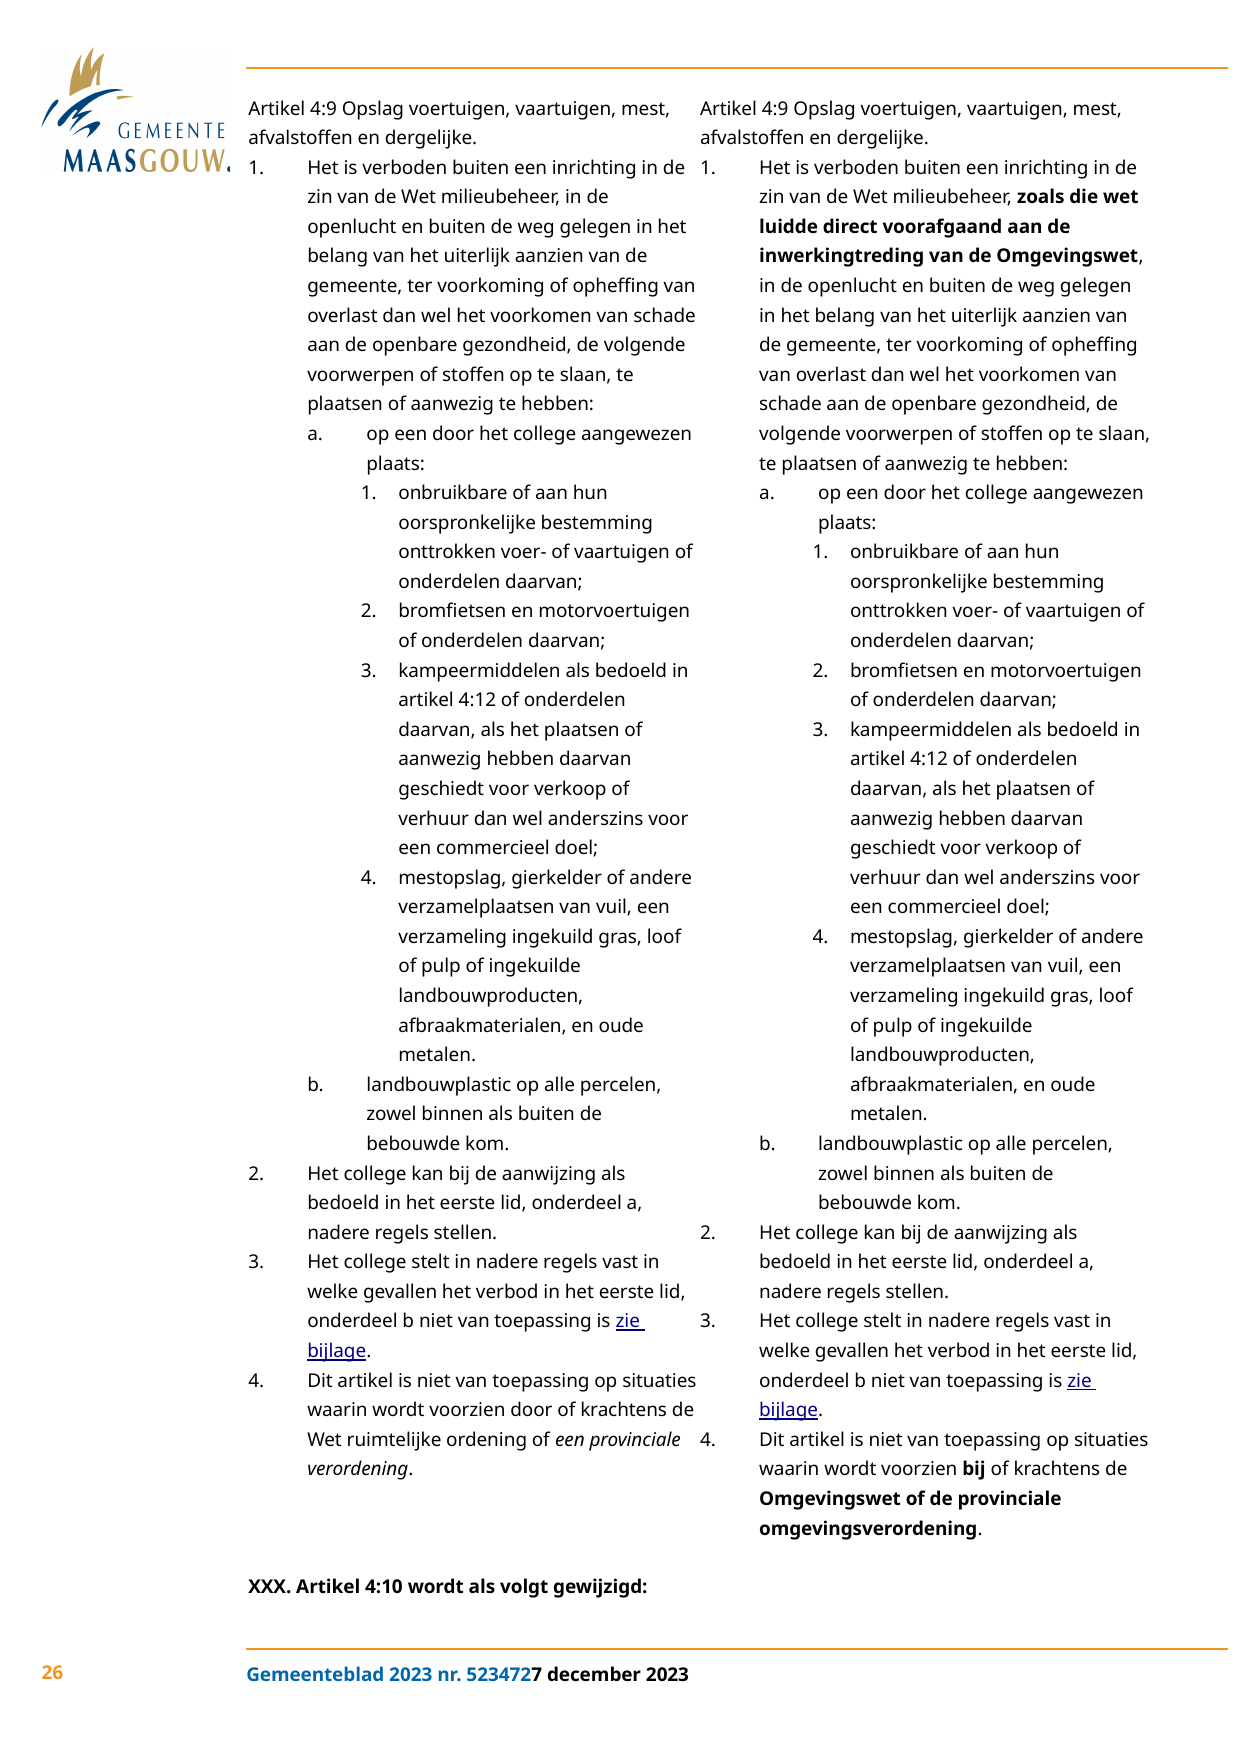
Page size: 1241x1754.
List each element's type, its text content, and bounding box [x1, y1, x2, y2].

table_cell Artikel 4:9 Opslag voertuigen, vaartuigen, mest, afvalstoffen en dergelijke. Het is verboden buiten een inrichting in de zin van de Wet milieubeheer, zoals die wet luidde direct voorafgaand aan de inwerkingtreding van de Omgevingswet, in de openlucht en buiten de weg gelegen in het belang van het uiterlijk aanzien van de gemeente, ter voorkoming of opheffing van overlast dan wel het voorkomen van schade aan de openbare gezondheid, de volgende voorwerpen of stoffen op te slaan, te plaatsen of aanwezig te hebben: op een door het college aangewezen plaats: onbruikbare of aan hun oorspronkelijke bestemming onttrokken voer- of vaartuigen of onderdelen daarvan; bromfietsen en motorvoertuigen of onderdelen daarvan; kampeermiddelen als bedoeld in artikel 4:12 of onderdelen daarvan, als het plaatsen of aanwezig hebben daarvan geschiedt voor verkoop of verhuur dan wel anderszins voor een commercieel doel; mestopslag, gierkelder of andere verzamelplaatsen van vuil, een verzameling ingekuild gras, loof of pulp of ingekuilde landbouwproducten, afbraakmaterialen, en oude metalen. landbouwplastic op alle percelen, zowel binnen als buiten de bebouwde kom. Het college kan bij de aanwijzing als bedoeld in het eerste lid, onderdeel a, nadere regels stellen. Het college stelt in nadere regels vast in welke gevallen het verbod in het eerste lid, onderdeel b niet van toepassing is zie bijlage. Dit artikel is niet van toepassing op situaties waarin wordt voorzien bij of krachtens de Omgevingswet of de provinciale omgevingsverordening. [700, 95, 1152, 1541]
table_cell Artikel 4:9 Opslag voertuigen, vaartuigen, mest, afvalstoffen en dergelijke. Het is verboden buiten een inrichting in de zin van de Wet milieubeheer, in de openlucht en buiten de weg gelegen in het belang van het uiterlijk aanzien van de gemeente, ter voorkoming of opheffing van overlast dan wel het voorkomen van schade aan de openbare gezondheid, de volgende voorwerpen of stoffen op te slaan, te plaatsen of aanwezig te hebben: op een door het college aangewezen plaats: onbruikbare of aan hun oorspronkelijke bestemming onttrokken voer- of vaartuigen of onderdelen daarvan; bromfietsen en motorvoertuigen of onderdelen daarvan; kampeermiddelen als bedoeld in artikel 4:12 of onderdelen daarvan, als het plaatsen of aanwezig hebben daarvan geschiedt voor verkoop of verhuur dan wel anderszins voor een commercieel doel; mestopslag, gierkelder of andere verzamelplaatsen van vuil, een verzameling ingekuild gras, loof of pulp of ingekuilde landbouwproducten, afbraakmaterialen, en oude metalen. landbouwplastic op alle percelen, zowel binnen als buiten de bebouwde kom. Het college kan bij de aanwijzing als bedoeld in het eerste lid, onderdeel a, nadere regels stellen. Het college stelt in nadere regels vast in welke gevallen het verbod in het eerste lid, onderdeel b niet van toepassing is zie bijlage. Dit artikel is niet van toepassing op situaties waarin wordt voorzien door of krachtens de Wet ruimtelijke ordening of een provinciale verordening. [248, 95, 700, 1541]
picture [41, 47, 231, 172]
text XXX. Artikel 4:10 wordt als volgt gewijzigd: [248, 1573, 1152, 1599]
